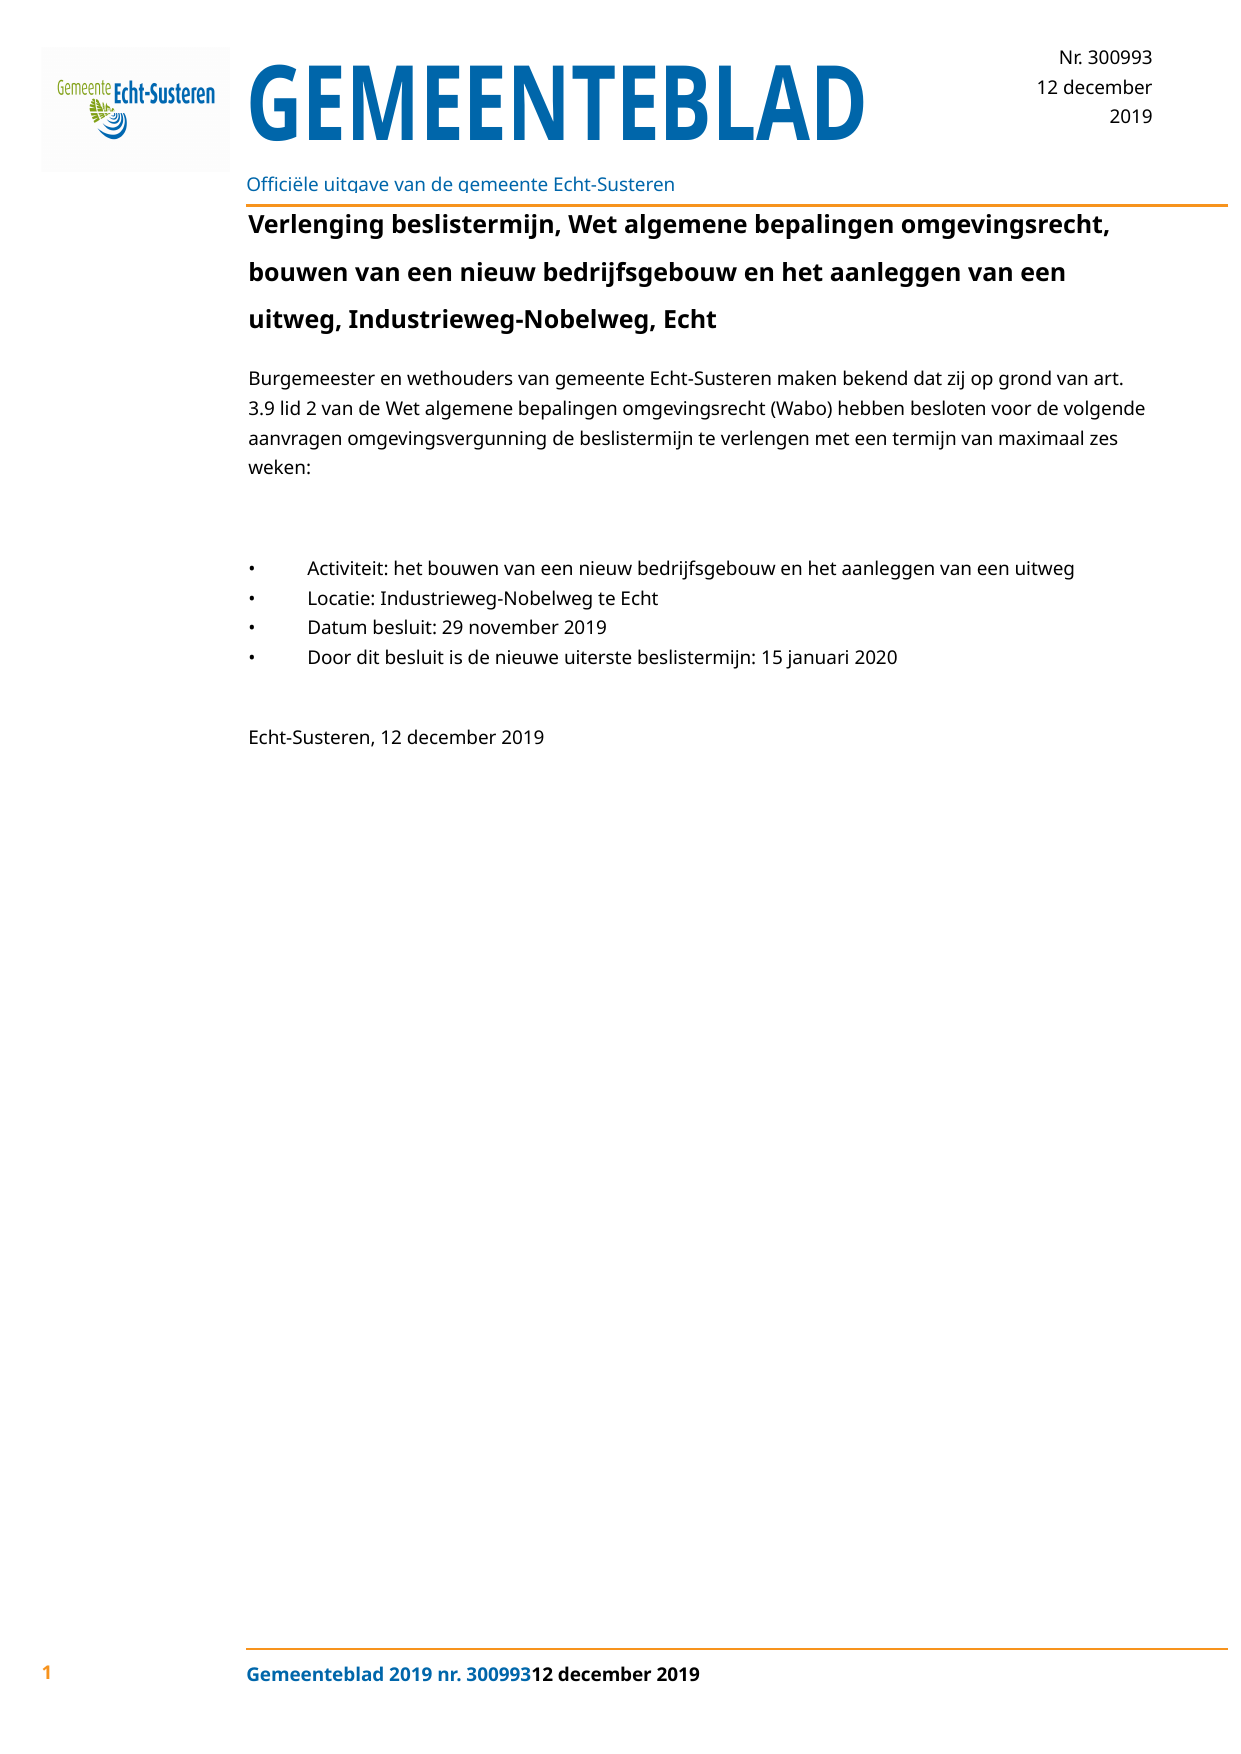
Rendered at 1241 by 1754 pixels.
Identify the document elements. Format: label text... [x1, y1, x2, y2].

picture [41, 47, 231, 172]
list Door dit besluit is de nieuwe uiterste beslistermijn: 15 januari 2020 [248, 644, 1152, 669]
list Activiteit: het bouwen van een nieuw bedrijfsgebouw en het aanleggen van een uitweg [248, 555, 1152, 581]
list Datum besluit: 29 november 2019 [248, 614, 1152, 640]
text Verlenging beslistermijn, Wet algemene bepalingen omgevingsrecht, bouwen van een nieuw bedrijfsgebouw en het aanleggen van een uitweg, Industrieweg-Nobelweg, Echt [248, 207, 1152, 336]
list Locatie: Industrieweg-Nobelweg te Echt [248, 585, 1152, 610]
text Burgemeester en wethouders van gemeente Echt-Susteren maken bekend dat zij op grond van art. 3.9 lid 2 van de Wet algemene bepalingen omgevingsrecht (Wabo) hebben besloten voor de volgende aanvragen omgevingsvergunning de beslistermijn te verlengen met een termijn van maximaal zes weken: [248, 366, 1152, 480]
text Echt-Susteren, 12 december 2019 [248, 724, 1152, 749]
